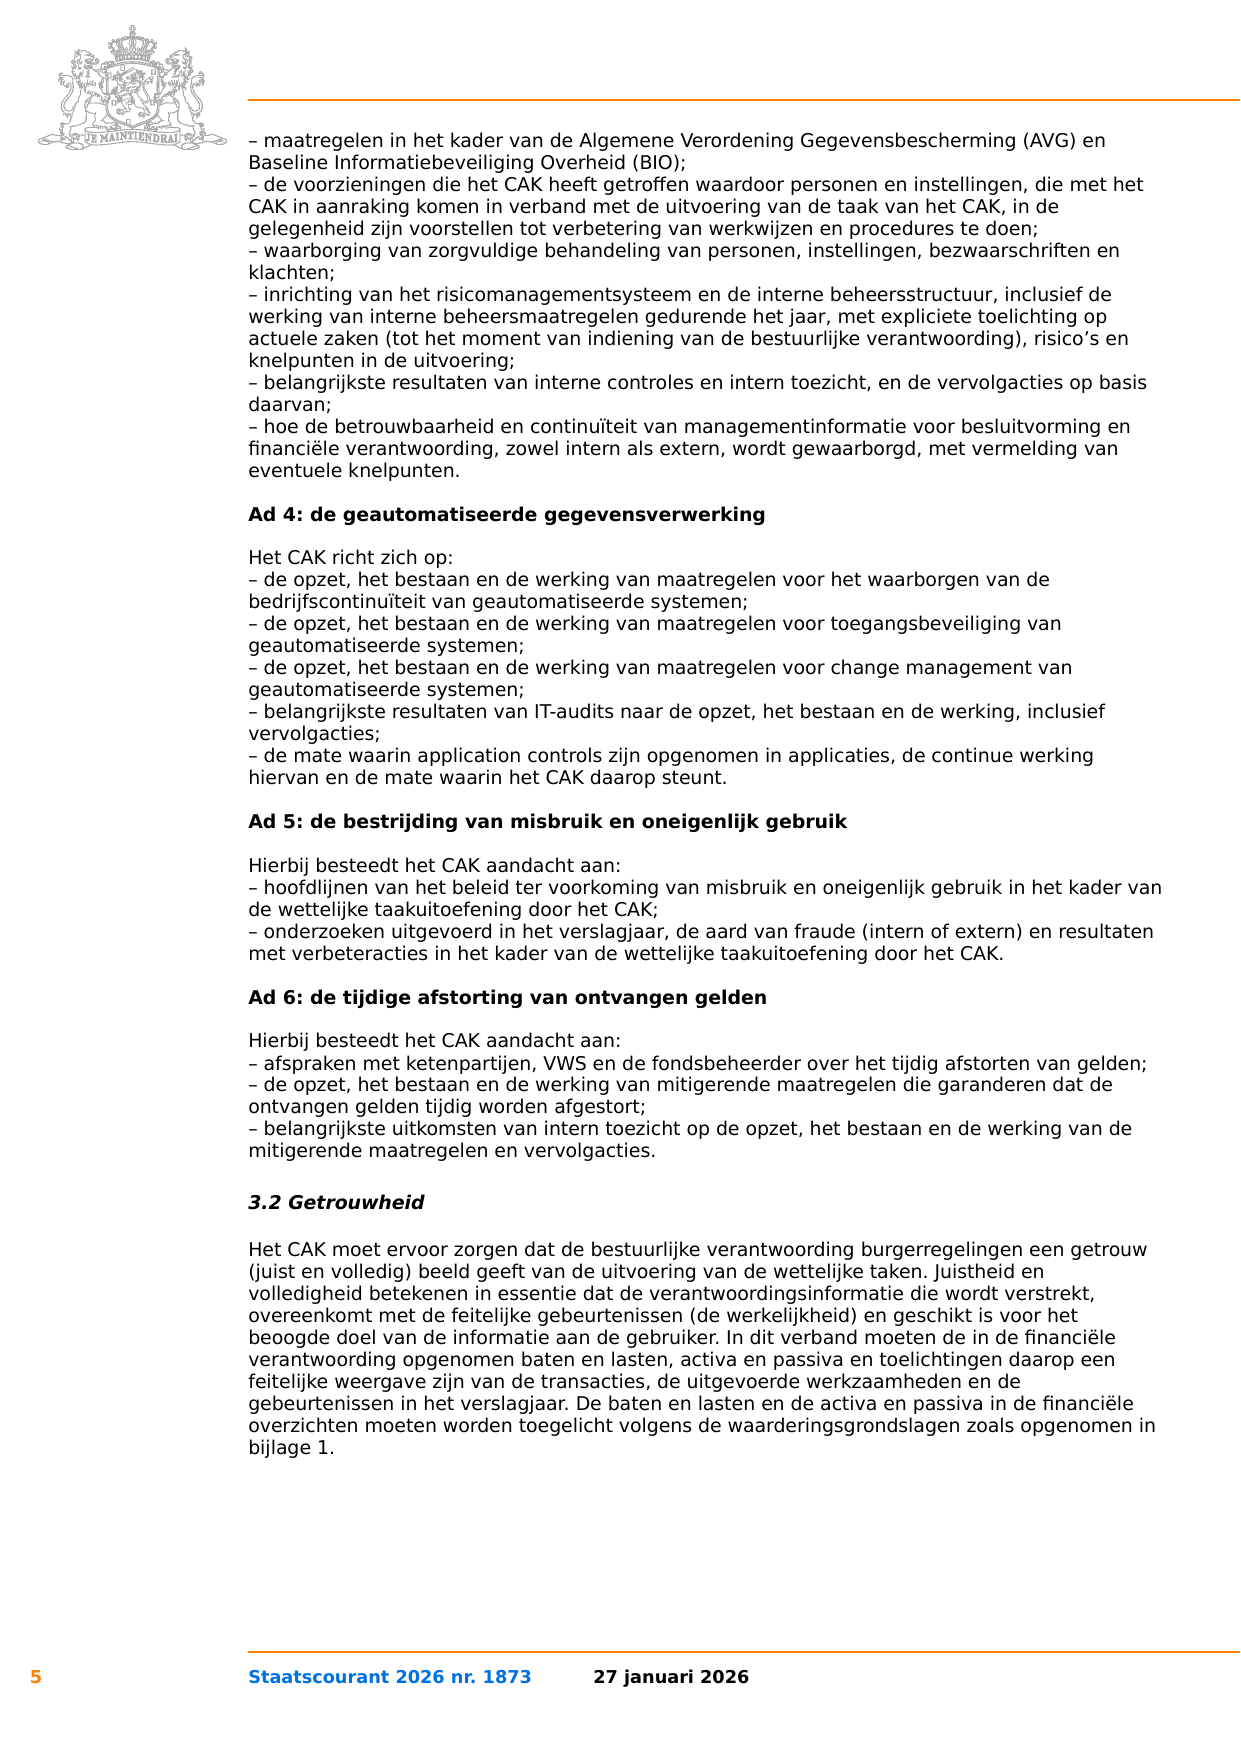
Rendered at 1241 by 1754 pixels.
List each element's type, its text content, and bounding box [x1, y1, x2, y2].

text – de mate waarin application controls zijn opgenomen in applicaties, de continue werking hiervan en de mate waarin het CAK daarop steunt. [248, 745, 1163, 789]
text – de opzet, het bestaan en de werking van mitigerende maatregelen die garanderen dat de ontvangen gelden tijdig worden afgestort; [248, 1074, 1163, 1118]
text – afspraken met ketenpartijen, VWS en de fondsbeheerder over het tijdig afstorten van gelden; [248, 1052, 1163, 1074]
subtitle Ad 6: de tijdige afstorting van ontvangen gelden [248, 987, 1163, 1008]
text – onderzoeken uitgevoerd in het verslagjaar, de aard van fraude (intern of extern) en resultaten met verbeteracties in het kader van de wettelijke taakuitoefening door het CAK. [248, 921, 1163, 965]
text – inrichting van het risicomanagementsysteem en de interne beheersstructuur, inclusief de werking van interne beheersmaatregelen gedurende het jaar, met expliciete toelichting op actuele zaken (tot het moment van indiening van de bestuurlijke verantwoording), risico’s en knelpunten in de uitvoering; [248, 284, 1163, 372]
text – de voorzieningen die het CAK heeft getroffen waardoor personen en instellingen, die met het CAK in aanraking komen in verband met de uitvoering van de taak van het CAK, in de gelegenheid zijn voorstellen tot verbetering van werkwijzen en procedures te doen; [248, 174, 1163, 240]
subtitle Ad 4: de geautomatiseerde gegevensverwerking [248, 503, 1163, 525]
text – de opzet, het bestaan en de werking van maatregelen voor change management van geautomatiseerde systemen; [248, 657, 1163, 701]
text Het CAK moet ervoor zorgen dat de bestuurlijke verantwoording burgerregelingen een getrouw (juist en volledig) beeld geeft van de uitvoering van de wettelijke taken. Juistheid en volledigheid betekenen in essentie dat de verantwoordingsinformatie die wordt verstrekt, overeenkomt met de feitelijke gebeurtenissen (de werkelijkheid) en geschikt is voor het beoogde doel van de informatie aan de gebruiker. In dit verband moeten de in de financiële verantwoording opgenomen baten en lasten, activa en passiva en toelichtingen daarop een feitelijke weergave zijn van de transacties, de uitgevoerde werkzaamheden en de gebeurtenissen in het verslagjaar. De baten en lasten en de activa en passiva in de financiële overzichten moeten worden toegelicht volgens de waarderingsgrondslagen zoals opgenomen in bijlage 1. [248, 1239, 1163, 1459]
text – hoe de betrouwbaarheid en continuïteit van managementinformatie voor besluitvorming en financiële verantwoording, zowel intern als extern, wordt gewaarborgd, met vermelding van eventuele knelpunten. [248, 416, 1163, 482]
text – belangrijkste resultaten van IT-audits naar de opzet, het bestaan en de werking, inclusief vervolgacties; [248, 701, 1163, 745]
text Hierbij besteedt het CAK aandacht aan: [248, 855, 1163, 877]
subtitle Ad 5: de bestrijding van misbruik en oneigenlijk gebruik [248, 811, 1163, 833]
subtitle 3.2 Getrouwheid [248, 1192, 1163, 1214]
text Het CAK richt zich op: [248, 547, 1163, 569]
text – waarborging van zorgvuldige behandeling van personen, instellingen, bezwaarschriften en klachten; [248, 240, 1163, 284]
text Hierbij besteedt het CAK aandacht aan: [248, 1030, 1163, 1052]
text – maatregelen in het kader van de Algemene Verordening Gegevensbescherming (AVG) en Baseline Informatiebeveiliging Overheid (BIO); [248, 130, 1163, 174]
text – belangrijkste uitkomsten van intern toezicht op de opzet, het bestaan en de werking van de mitigerende maatregelen en vervolgacties. [248, 1118, 1163, 1162]
text – de opzet, het bestaan en de werking van maatregelen voor het waarborgen van de bedrijfscontinuïteit van geautomatiseerde systemen; [248, 569, 1163, 613]
text – de opzet, het bestaan en de werking van maatregelen voor toegangsbeveiliging van geautomatiseerde systemen; [248, 613, 1163, 657]
picture [38, 25, 227, 150]
text – belangrijkste resultaten van interne controles en intern toezicht, en de vervolgacties op basis daarvan; [248, 372, 1163, 416]
text – hoofdlijnen van het beleid ter voorkoming van misbruik en oneigenlijk gebruik in het kader van de wettelijke taakuitoefening door het CAK; [248, 877, 1163, 921]
